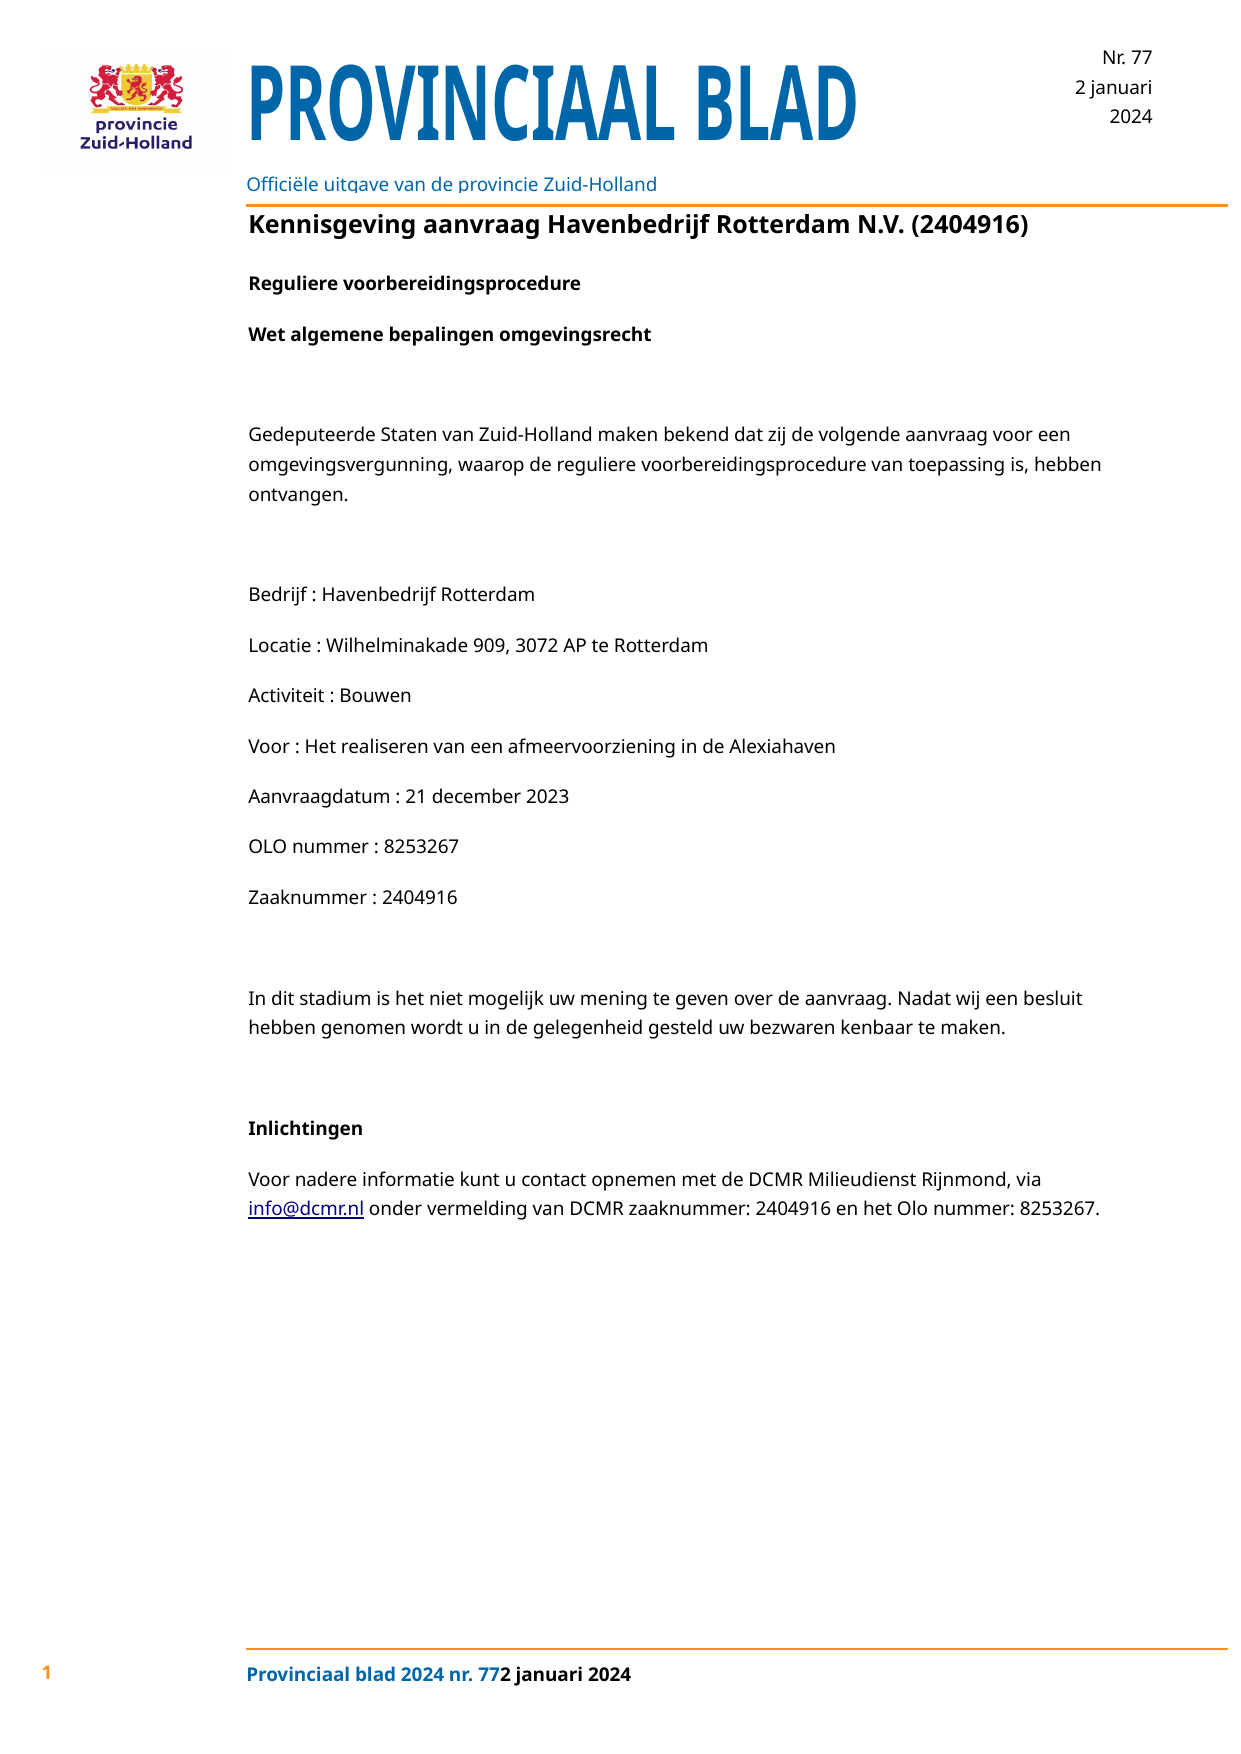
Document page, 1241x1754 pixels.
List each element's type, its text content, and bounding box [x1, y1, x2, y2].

text Locatie : Wilhelminakade 909, 3072 AP te Rotterdam [248, 632, 1152, 658]
text OLO nummer : 8253267 [248, 834, 1152, 859]
text In dit stadium is het niet mogelijk uw mening te geven over de aanvraag. Nadat wij een besluit hebben genomen wordt u in de gelegenheid gesteld uw bezwaren kenbaar te maken. [248, 985, 1152, 1040]
text Bedrijf : Havenbedrijf Rotterdam [248, 582, 1152, 607]
text Kennisgeving aanvraag Havenbedrijf Rotterdam N.V. (2404916) [248, 207, 1152, 241]
text Voor : Het realiseren van een afmeervoorziening in de Alexiahaven [248, 733, 1152, 758]
text Wet algemene bepalingen omgevingsrecht [248, 321, 1152, 346]
text Gedeputeerde Staten van Zuid-Holland maken bekend dat zij de volgende aanvraag voor een omgevingsvergunning, waarop de reguliere voorbereidingsprocedure van toepassing is, hebben ontvangen. [248, 422, 1152, 506]
text Inlichtingen [248, 1115, 1152, 1141]
text Aanvraagdatum : 21 december 2023 [248, 783, 1152, 809]
text Voor nadere informatie kunt u contact opnemen met de DCMR Milieudienst Rijnmond, via info@dcmr.nl onder vermelding van DCMR zaaknummer: 2404916 en het Olo nummer: 8253267. [248, 1166, 1152, 1221]
text Zaaknummer : 2404916 [248, 884, 1152, 910]
picture [41, 47, 231, 172]
text Activiteit : Bouwen [248, 682, 1152, 708]
text Reguliere voorbereidingsprocedure [248, 270, 1152, 296]
